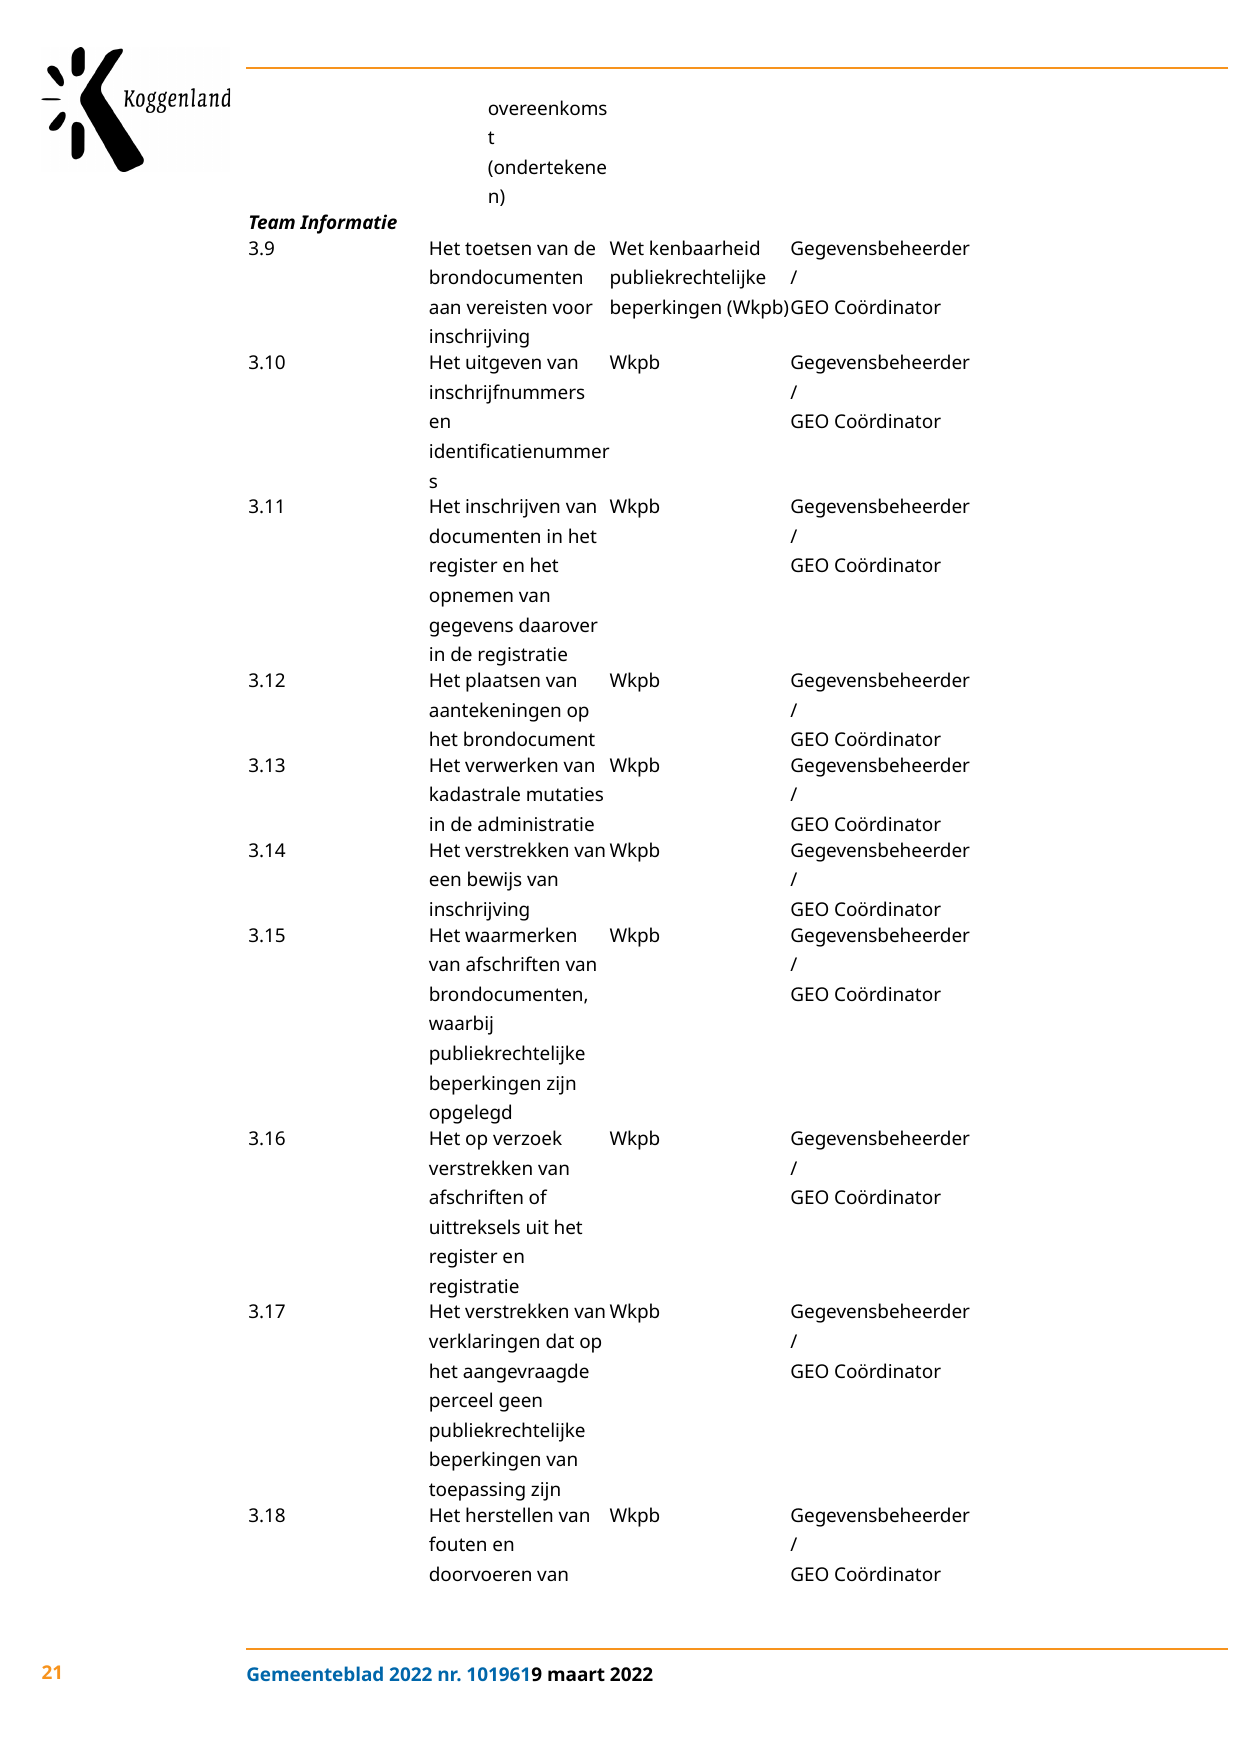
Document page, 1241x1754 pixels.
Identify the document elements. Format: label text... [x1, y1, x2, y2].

table_cell [609, 95, 790, 209]
table_cell Gegevensbeheerder/ GEO Coördinator [790, 752, 971, 837]
table_cell Gegevensbeheerder/ GEO Coördinator [790, 1299, 971, 1502]
table_cell Wet kenbaarheid publiekrechtelijke beperkingen (Wkpb) [609, 235, 790, 349]
table_cell 3.10 [248, 350, 429, 493]
table_cell [971, 922, 1152, 1125]
table_cell [971, 95, 1152, 209]
table_cell 3.11 [248, 494, 429, 667]
table_cell Gegevensbeheerder/ GEO Coördinator [790, 1125, 971, 1299]
table_cell Het op verzoek verstrekken van afschriften of uittreksels uit het register en registratie [429, 1125, 609, 1299]
table_cell Het verstrekken van verklaringen dat op het aangevraagde perceel geen publiekrechtelijke beperkingen van toepassing zijn [429, 1299, 609, 1502]
table_cell Gegevensbeheerder/ GEO Coördinator [790, 350, 971, 493]
table_cell 3.14 [248, 837, 429, 922]
table_cell Het verwerken van kadastrale mutaties in de administratie [429, 752, 609, 837]
table_cell [971, 494, 1152, 667]
table_cell Wkpb [609, 494, 790, 667]
table_cell Wkpb [609, 922, 790, 1125]
table_cell Wkpb [609, 1125, 790, 1299]
table_cell Het waarmerken van afschriften van brondocumenten, waarbij publiekrechtelijke beperkingen zijn opgelegd [429, 922, 609, 1125]
table_cell Wkpb [609, 1299, 790, 1502]
table_cell Team Informatie [248, 209, 1152, 235]
table_cell [971, 667, 1152, 752]
table_cell Wkpb [609, 350, 790, 493]
table_cell Gegevensbeheerder/ GEO Coördinator [790, 922, 971, 1125]
table_cell Gegevensbeheerder/ GEO Coördinator [790, 494, 971, 667]
table_cell [790, 95, 971, 209]
table_cell 3.18 [248, 1502, 429, 1587]
picture [41, 47, 231, 172]
table_cell [248, 95, 429, 209]
table_cell overeenkomst (ondertekenen) [429, 95, 609, 209]
table_cell 3.15 [248, 922, 429, 1125]
table_cell [971, 235, 1152, 349]
table_cell Het verstrekken van een bewijs van inschrijving [429, 837, 609, 922]
table_cell Het uitgeven van inschrijfnummers en identificatienummers [429, 350, 609, 493]
table_cell Gegevensbeheerder/ GEO Coördinator [790, 837, 971, 922]
table_cell Wkpb [609, 837, 790, 922]
table_cell [971, 837, 1152, 922]
table_cell Het plaatsen van aantekeningen op het brondocument [429, 667, 609, 752]
table_cell 3.16 [248, 1125, 429, 1299]
table_cell Het herstellen van fouten en doorvoeren van [429, 1502, 609, 1587]
table_cell Gegevensbeheerder/ GEO Coördinator [790, 667, 971, 752]
table_cell [971, 1125, 1152, 1299]
table_cell Het inschrijven van documenten in het register en het opnemen van gegevens daarover in de registratie [429, 494, 609, 667]
table_cell Wkpb [609, 667, 790, 752]
table_cell Wkpb [609, 752, 790, 837]
table_cell Gegevensbeheerder/ GEO Coördinator [790, 1502, 971, 1587]
table_cell 3.13 [248, 752, 429, 837]
table_cell Gegevensbeheerder/ GEO Coördinator [790, 235, 971, 349]
table_cell 3.17 [248, 1299, 429, 1502]
table_cell Wkpb [609, 1502, 790, 1587]
table_cell [971, 1299, 1152, 1502]
table_cell 3.9 [248, 235, 429, 349]
table_cell Het toetsen van de brondocumenten aan vereisten voor inschrijving [429, 235, 609, 349]
table_cell 3.12 [248, 667, 429, 752]
table_cell [971, 350, 1152, 493]
table_cell [971, 752, 1152, 837]
table_cell [971, 1502, 1152, 1587]
